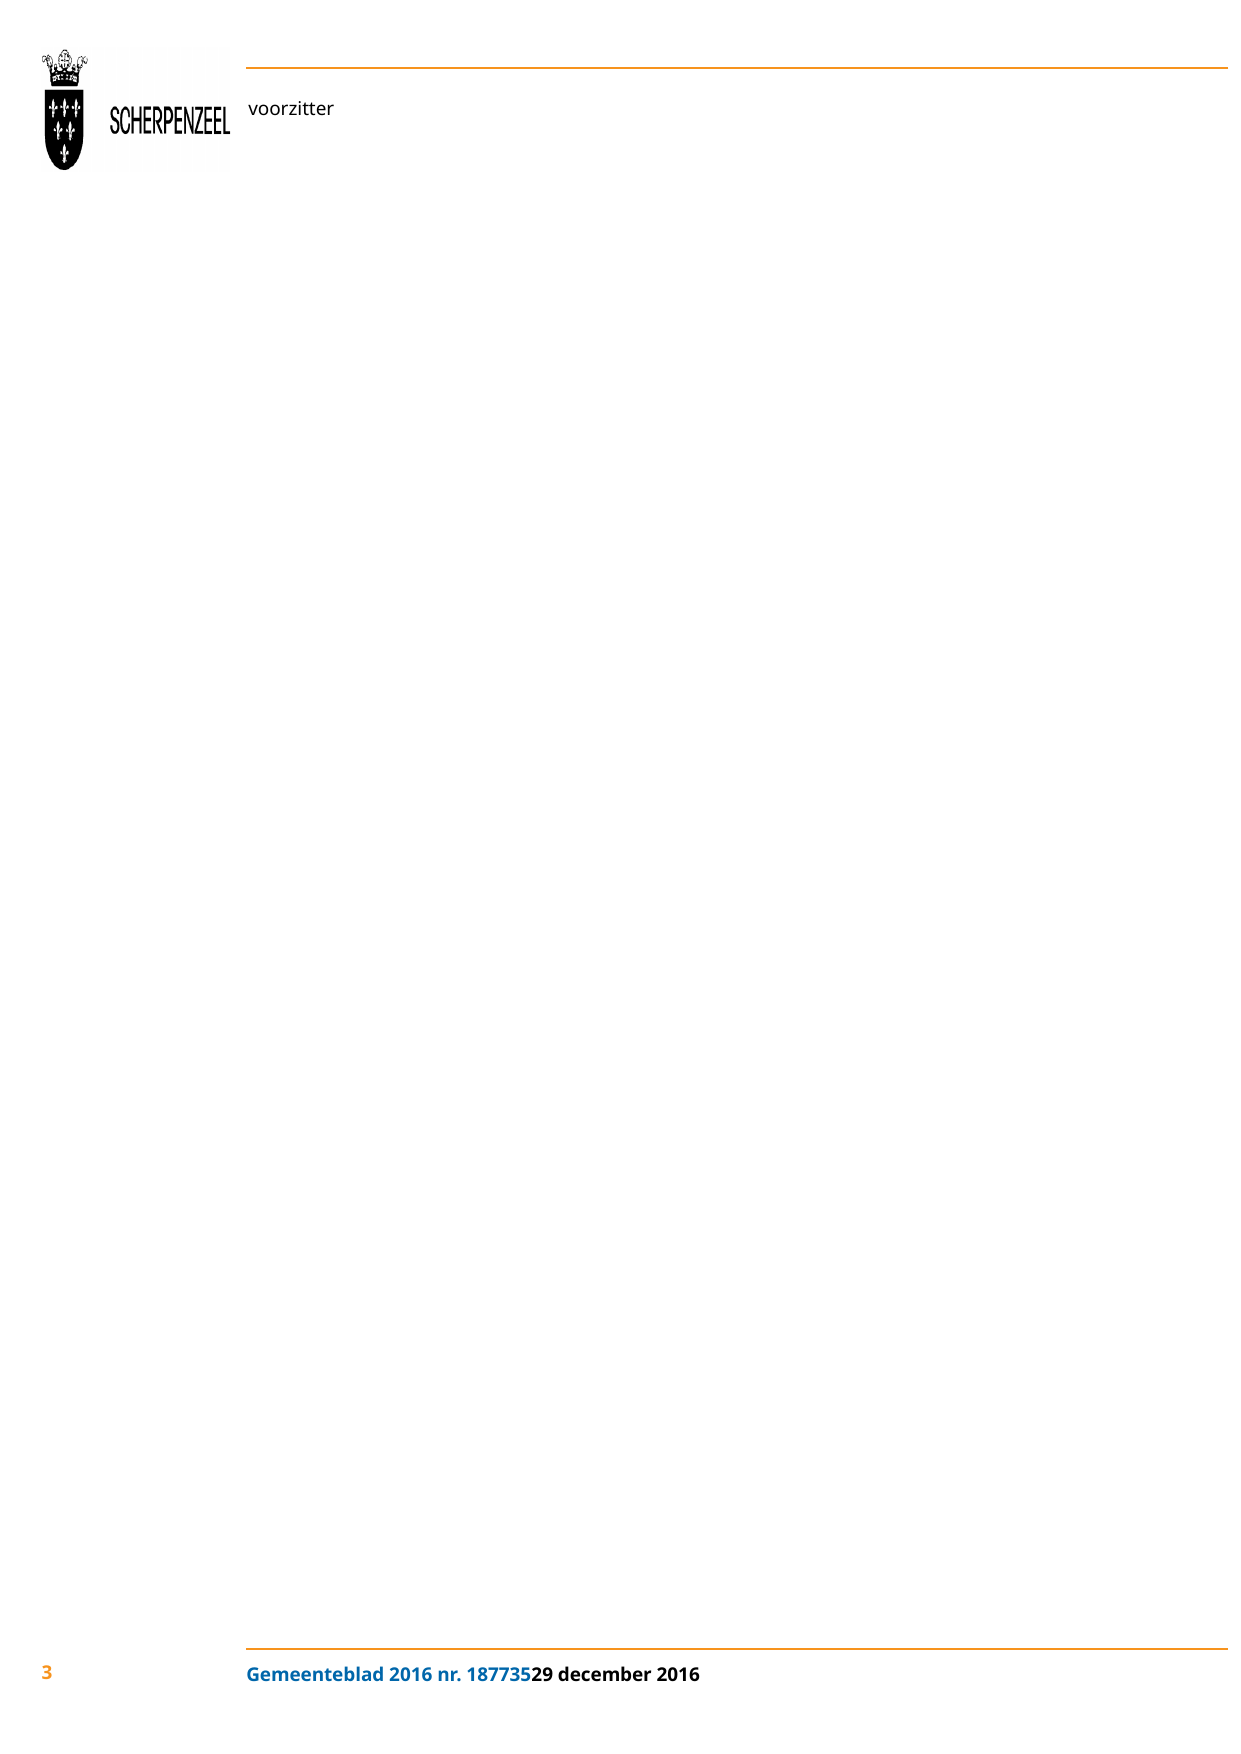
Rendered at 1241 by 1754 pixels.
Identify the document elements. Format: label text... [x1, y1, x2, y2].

text voorzitter [248, 95, 1152, 121]
picture [41, 47, 231, 172]
